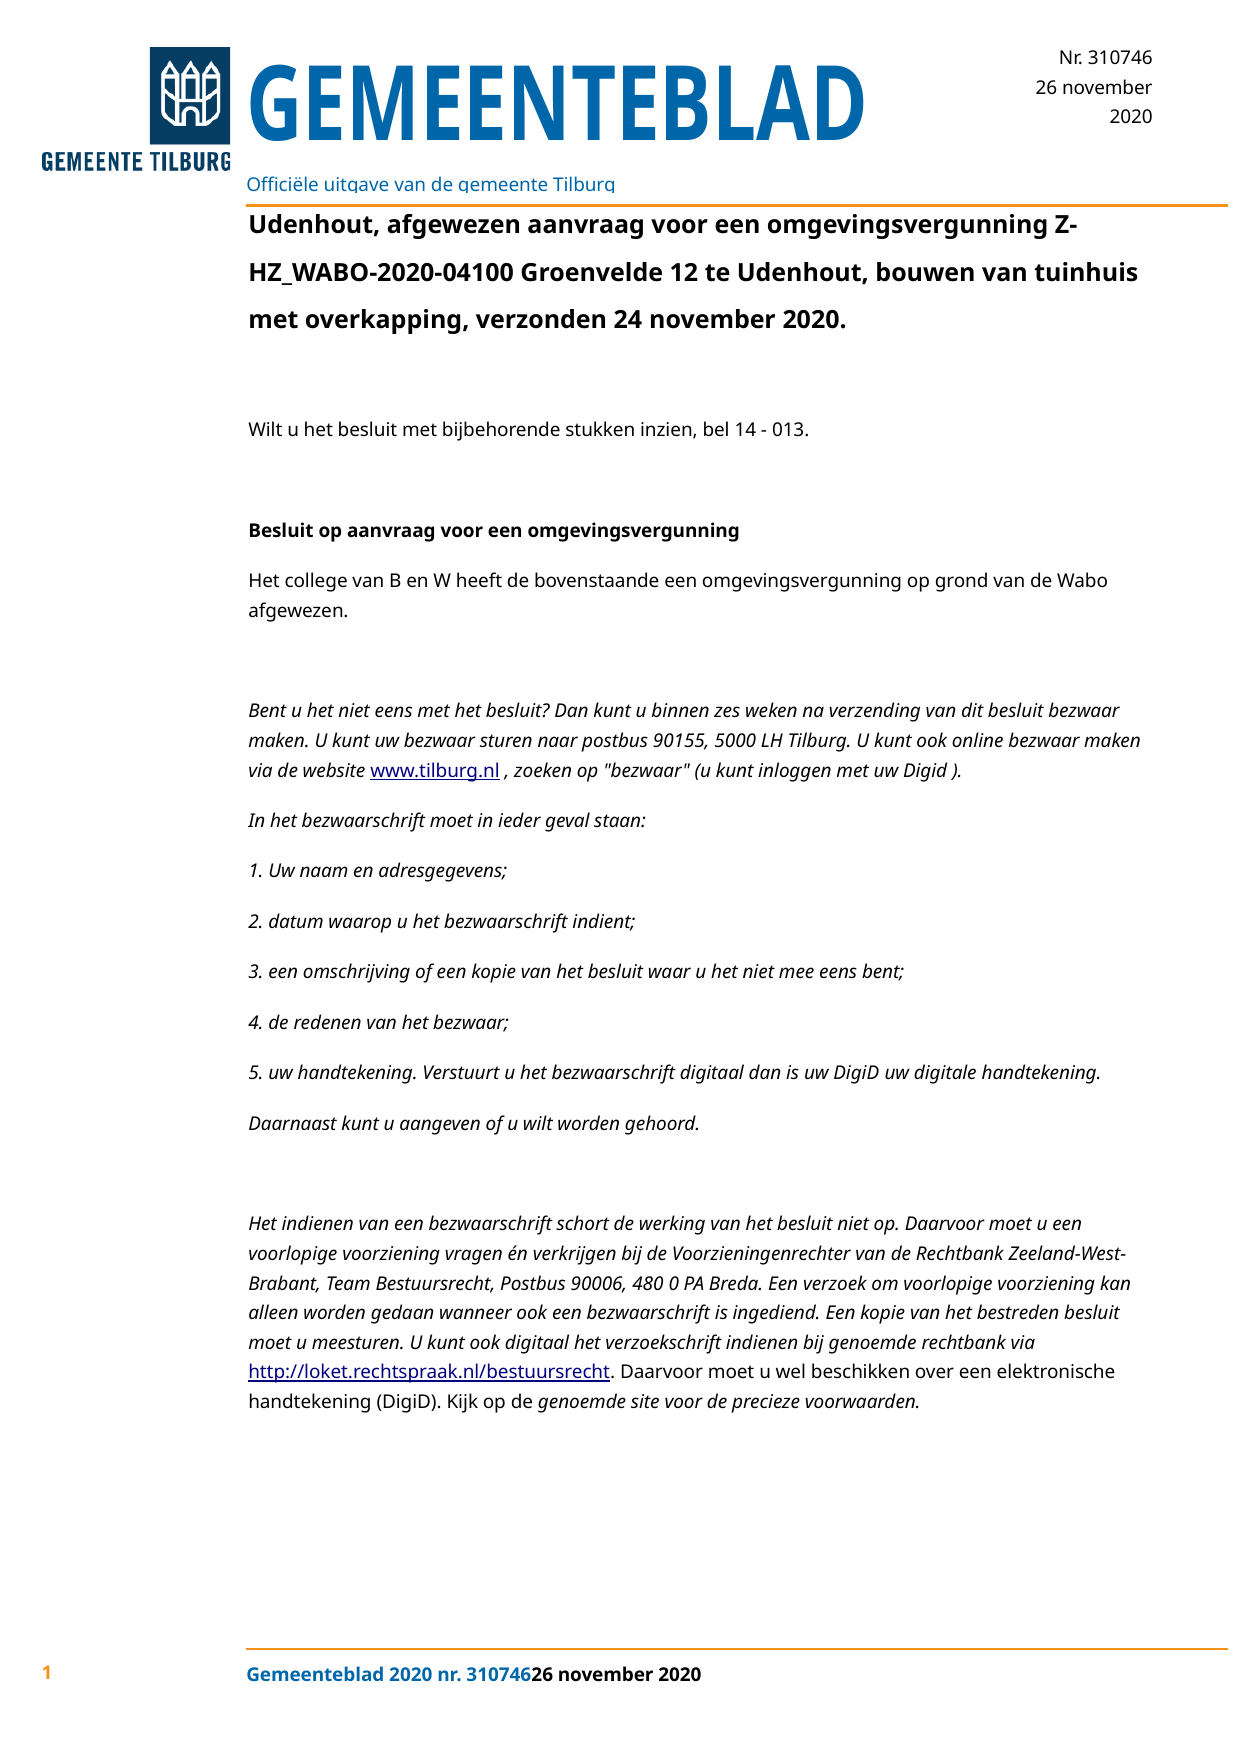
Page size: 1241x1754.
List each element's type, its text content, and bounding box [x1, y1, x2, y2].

text Wilt u het besluit met bijbehorende stukken inzien, bel 14 - 013. [248, 416, 1152, 442]
text Udenhout, afgewezen aanvraag voor een omgevingsvergunning Z-HZ_WABO-2020-04100 Groenvelde 12 te Udenhout, bouwen van tuinhuis met overkapping, verzonden 24 november 2020. [248, 207, 1152, 336]
text 3. een omschrijving of een kopie van het besluit waar u het niet mee eens bent; [248, 958, 1152, 984]
text 2. datum waarop u het bezwaarschrift indient; [248, 908, 1152, 934]
text Het indienen van een bezwaarschrift schort de werking van het besluit niet op. Daarvoor moet u een voorlopige voorziening vragen én verkrijgen bij de Voorzieningenrechter van de Rechtbank Zeeland-West-Brabant, Team Bestuursrecht, Postbus 90006, 480 0 PA Breda. Een verzoek om voorlopige voorziening kan alleen worden gedaan wanneer ook een bezwaarschrift is ingediend. Een kopie van het bestreden besluit moet u meesturen. U kunt ook digitaal het verzoekschrift indienen bij genoemde rechtbank via http://loket.rechtspraak.nl/bestuursrecht. Daarvoor moet u wel beschikken over een elektronische handtekening (DigiD). Kijk op de genoemde site voor de precieze voorwaarden. [248, 1211, 1152, 1414]
text 5. uw handtekening. Verstuurt u het bezwaarschrift digitaal dan is uw DigiD uw digitale handtekening. [248, 1059, 1152, 1085]
picture [41, 47, 231, 172]
text Daarnaast kunt u aangeven of u wilt worden gehoord. [248, 1110, 1152, 1135]
text Bent u het niet eens met het besluit? Dan kunt u binnen zes weken na verzending van dit besluit bezwaar maken. U kunt uw bezwaar sturen naar postbus 90155, 5000 LH Tilburg. U kunt ook online bezwaar maken via de website www.tilburg.nl , zoeken op "bezwaar" (u kunt inloggen met uw Digid ). [248, 698, 1152, 782]
text Besluit op aanvraag voor een omgevingsvergunning [248, 517, 1152, 542]
text 1. Uw naam en adresgegevens; [248, 858, 1152, 883]
text 4. de redenen van het bezwaar; [248, 1009, 1152, 1034]
text In het bezwaarschrift moet in ieder geval staan: [248, 807, 1152, 833]
text Het college van B en W heeft de bovenstaande een omgevingsvergunning op grond van de Wabo afgewezen. [248, 567, 1152, 622]
